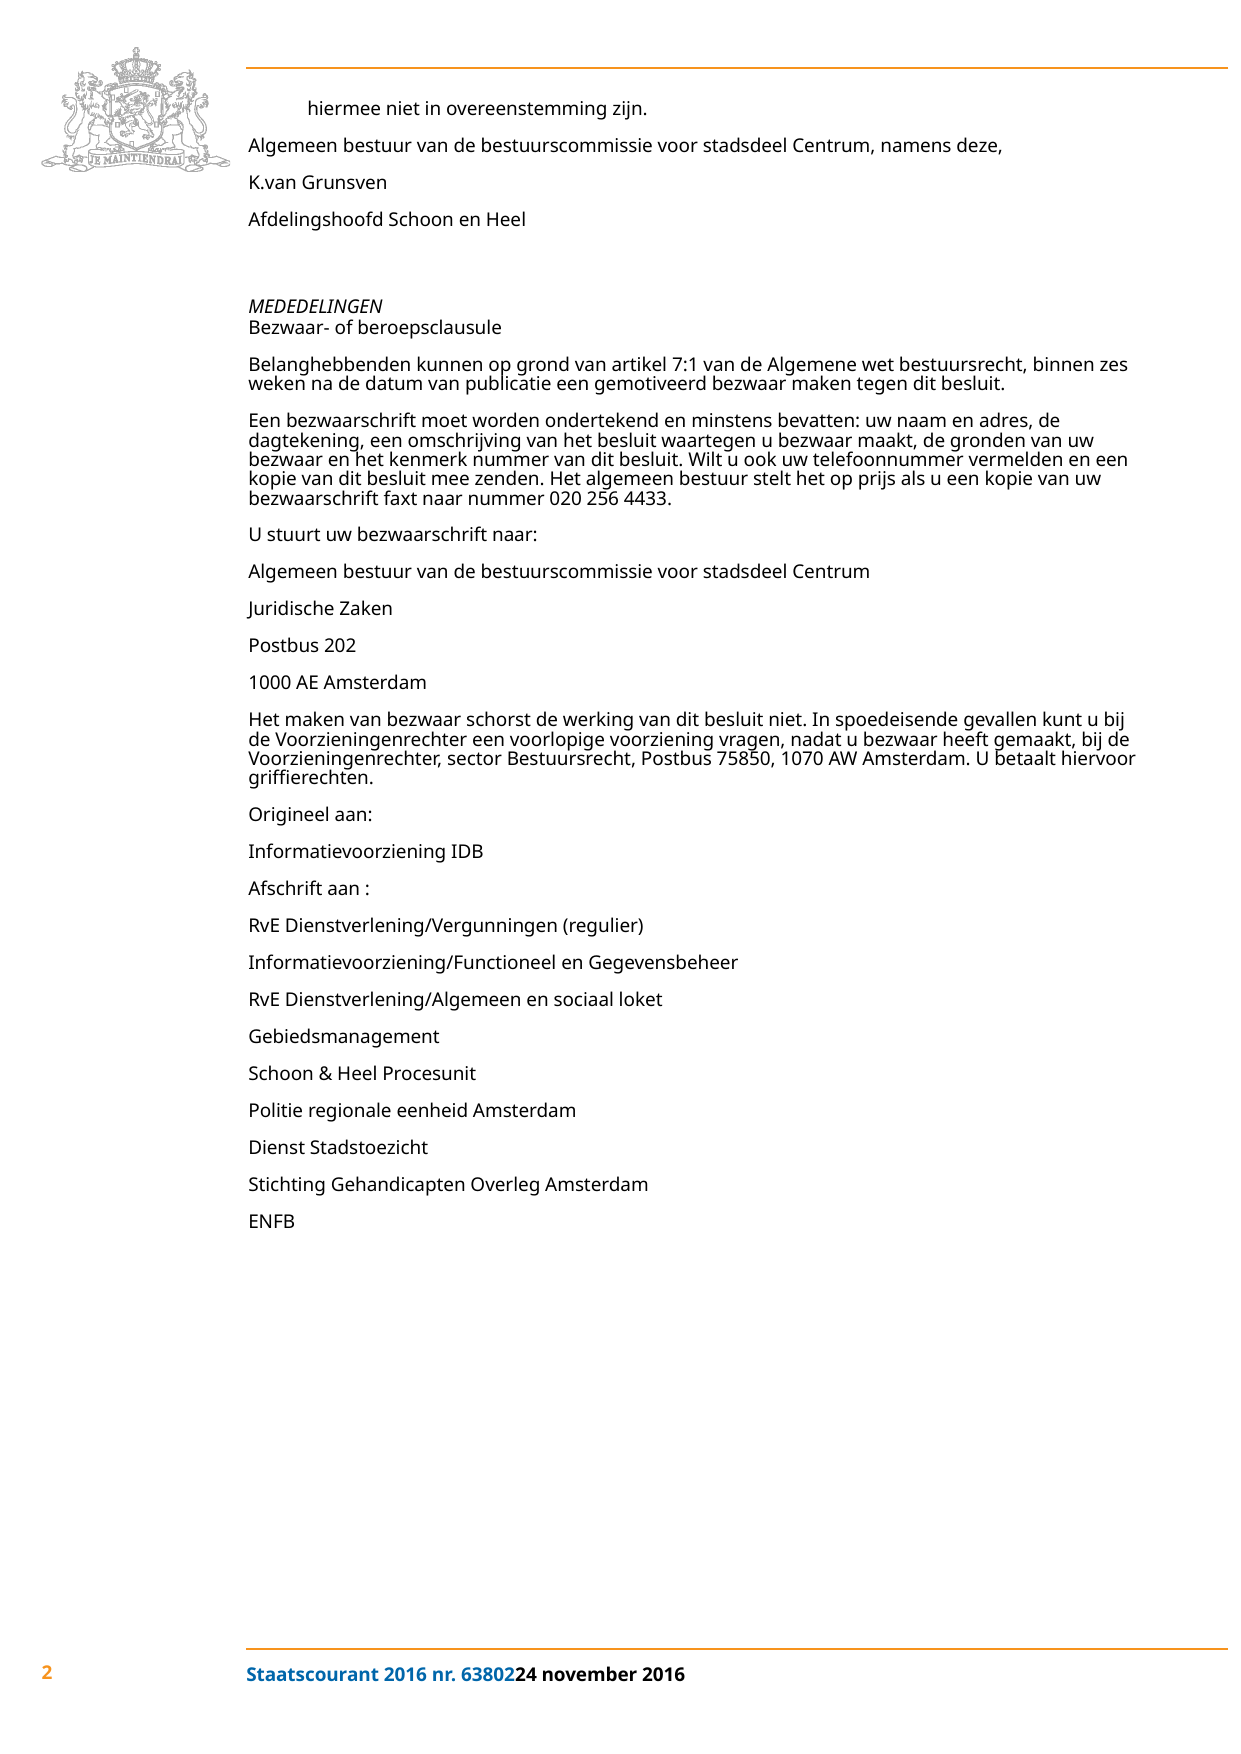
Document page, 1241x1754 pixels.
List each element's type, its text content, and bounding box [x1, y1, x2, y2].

text RvE Dienstverlening/Vergunningen (regulier) [248, 917, 1152, 936]
text Schoon & Heel Procesunit [248, 1065, 1152, 1084]
text RvE Dienstverlening/Algemeen en sociaal loket [248, 991, 1152, 1010]
text Informatievoorziening IDB [248, 843, 1152, 862]
text Origineel aan: [248, 806, 1152, 825]
list hiermee niet in overeenstemming zijn. [248, 95, 1152, 121]
text Algemeen bestuur van de bestuurscommissie voor stadsdeel Centrum [248, 563, 1152, 583]
text Afschrift aan : [248, 880, 1152, 899]
text Bezwaar- of beroepsclausule [248, 319, 1152, 338]
text Politie regionale eenheid Amsterdam [248, 1102, 1152, 1121]
text ENFB [248, 1213, 1152, 1232]
text Informatievoorziening/Functioneel en Gegevensbeheer [248, 954, 1152, 973]
text U stuurt uw bezwaarschrift naar: [248, 526, 1152, 546]
text Postbus 202 [248, 637, 1152, 657]
text Belanghebbenden kunnen op grond van artikel 7:1 van de Algemene wet bestuursrecht, binnen zes weken na de datum van publicatie een gemotiveerd bezwaar maken tegen dit besluit. [248, 356, 1152, 395]
text Het maken van bezwaar schorst de werking van dit besluit niet. In spoedeisende gevallen kunt u bij de Voorzieningenrechter een voorlopige voorziening vragen, nadat u bezwaar heeft gemaakt, bij de Voorzieningenrechter, sector Bestuursrecht, Postbus 75850, 1070 AW Amsterdam. U betaalt hiervoor griffierechten. [248, 711, 1152, 788]
text Afdelingshoofd Schoon en Heel [248, 206, 1152, 232]
text Algemeen bestuur van de bestuurscommissie voor stadsdeel Centrum, namens deze, [248, 133, 1152, 158]
text Juridische Zaken [248, 600, 1152, 620]
text Gebiedsmanagement [248, 1028, 1152, 1047]
picture [41, 47, 231, 172]
text Dienst Stadstoezicht [248, 1139, 1152, 1158]
text K.van Grunsven [248, 169, 1152, 195]
text 1000 AE Amsterdam [248, 674, 1152, 694]
text Een bezwaarschrift moet worden ondertekend en minstens bevatten: uw naam en adres, de dagtekening, een omschrijving van het besluit waartegen u bezwaar maakt, de gronden van uw bezwaar en het kenmerk nummer van dit besluit. Wilt u ook uw telefoonnummer vermelden en een kopie van dit besluit mee zenden. Het algemeen bestuur stelt het op prijs als u een kopie van uw bezwaarschrift faxt naar nummer 020 256 4433. [248, 412, 1152, 509]
text Stichting Gehandicapten Overleg Amsterdam [248, 1176, 1152, 1195]
text MEDEDELINGEN [248, 293, 1152, 319]
